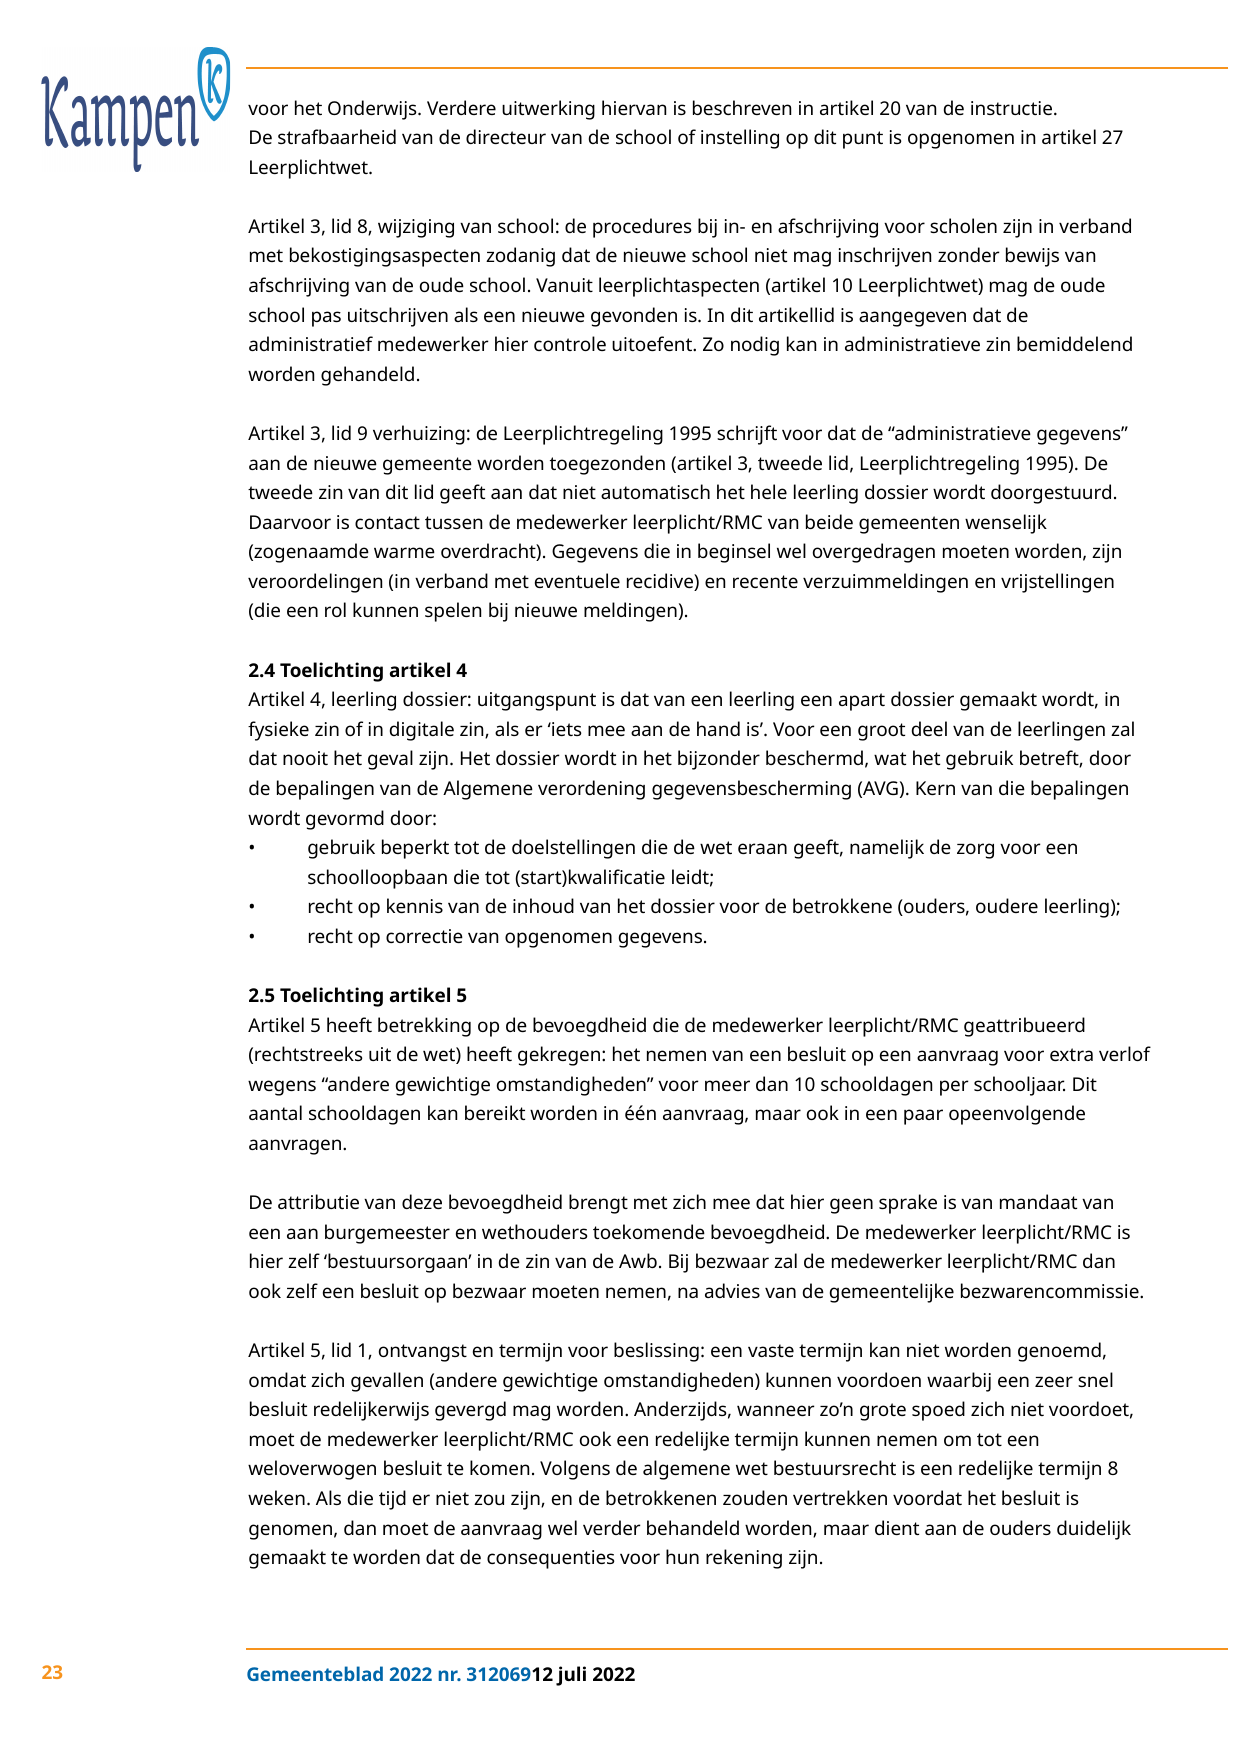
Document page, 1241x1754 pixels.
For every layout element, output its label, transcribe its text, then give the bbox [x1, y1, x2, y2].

picture [41, 47, 231, 172]
text Artikel 5, lid 1, ontvangst en termijn voor beslissing: een vaste termijn kan niet worden genoemd, omdat zich gevallen (andere gewichtige omstandigheden) kunnen voordoen waarbij een zeer snel [248, 1337, 1152, 1393]
text Artikel 4, leerling dossier: uitgangspunt is dat van een leerling een apart dossier gemaakt wordt, in fysieke zin of in digitale zin, als er ‘iets mee aan de hand is’. Voor een groot deel van de leerlingen zal dat nooit het geval zijn. Het dossier wordt in het bijzonder beschermd, wat het gebruik betreft, door de bepalingen van de Algemene verordening gegevensbescherming (AVG). Kern van die bepalingen wordt gevormd door: [248, 686, 1152, 831]
list recht op kennis van de inhoud van het dossier voor de betrokkene (ouders, oudere leerling); [248, 893, 1152, 919]
text besluit redelijkerwijs gevergd mag worden. Anderzijds, wanneer zo’n grote spoed zich niet voordoet, moet de medewerker leerplicht/RMC ook een redelijke termijn kunnen nemen om tot een weloverwogen besluit te komen. Volgens de algemene wet bestuursrecht is een redelijke termijn 8 weken. Als die tijd er niet zou zijn, en de betrokkenen zouden vertrekken voordat het besluit is genomen, dan moet de aanvraag wel verder behandeld worden, maar dient aan de ouders duidelijk gemaakt te worden dat de consequenties voor hun rekening zijn. [248, 1396, 1152, 1570]
text Artikel 3, lid 9 verhuizing: de Leerplichtregeling 1995 schrijft voor dat de “administratieve gegevens” aan de nieuwe gemeente worden toegezonden (artikel 3, tweede lid, Leerplichtregeling 1995). De tweede zin van dit lid geeft aan dat niet automatisch het hele leerling dossier wordt doorgestuurd. Daarvoor is contact tussen de medewerker leerplicht/RMC van beide gemeenten wenselijk (zogenaamde warme overdracht). Gegevens die in beginsel wel overgedragen moeten worden, zijn veroordelingen (in verband met eventuele recidive) en recente verzuimmeldingen en vrijstellingen (die een rol kunnen spelen bij nieuwe meldingen). [248, 420, 1152, 623]
text 2.5 Toelichting artikel 5 [248, 982, 1152, 1008]
text Artikel 3, lid 8, wijziging van school: de procedures bij in- en afschrijving voor scholen zijn in verband met bekostigingsaspecten zodanig dat de nieuwe school niet mag inschrijven zonder bewijs van afschrijving van de oude school. Vanuit leerplichtaspecten (artikel 10 Leerplichtwet) mag de oude school pas uitschrijven als een nieuwe gevonden is. In dit artikellid is aangegeven dat de administratief medewerker hier controle uitoefent. Zo nodig kan in administratieve zin bemiddelend worden gehandeld. [248, 213, 1152, 387]
text voor het Onderwijs. Verdere uitwerking hiervan is beschreven in artikel 20 van de instructie. [248, 95, 1152, 121]
text Artikel 5 heeft betrekking op de bevoegdheid die de medewerker leerplicht/RMC geattribueerd (rechtstreeks uit de wet) heeft gekregen: het nemen van een besluit op een aanvraag voor extra verlof wegens “andere gewichtige omstandigheden” voor meer dan 10 schooldagen per schooljaar. Dit aantal schooldagen kan bereikt worden in één aanvraag, maar ook in een paar opeenvolgende aanvragen. [248, 1012, 1152, 1156]
list gebruik beperkt tot de doelstellingen die de wet eraan geeft, namelijk de zorg voor een schoolloopbaan die tot (start)kwalificatie leidt; [248, 834, 1152, 890]
text De strafbaarheid van de directeur van de school of instelling op dit punt is opgenomen in artikel 27 Leerplichtwet. [248, 124, 1152, 180]
text 2.4 Toelichting artikel 4 [248, 657, 1152, 683]
text De attributie van deze bevoegdheid brengt met zich mee dat hier geen sprake is van mandaat van een aan burgemeester en wethouders toekomende bevoegdheid. De medewerker leerplicht/RMC is hier zelf ‘bestuursorgaan’ in de zin van de Awb. Bij bezwaar zal de medewerker leerplicht/RMC dan ook zelf een besluit op bezwaar moeten nemen, na advies van de gemeentelijke bezwarencommissie. [248, 1189, 1152, 1304]
list recht op correctie van opgenomen gegevens. [248, 923, 1152, 949]
